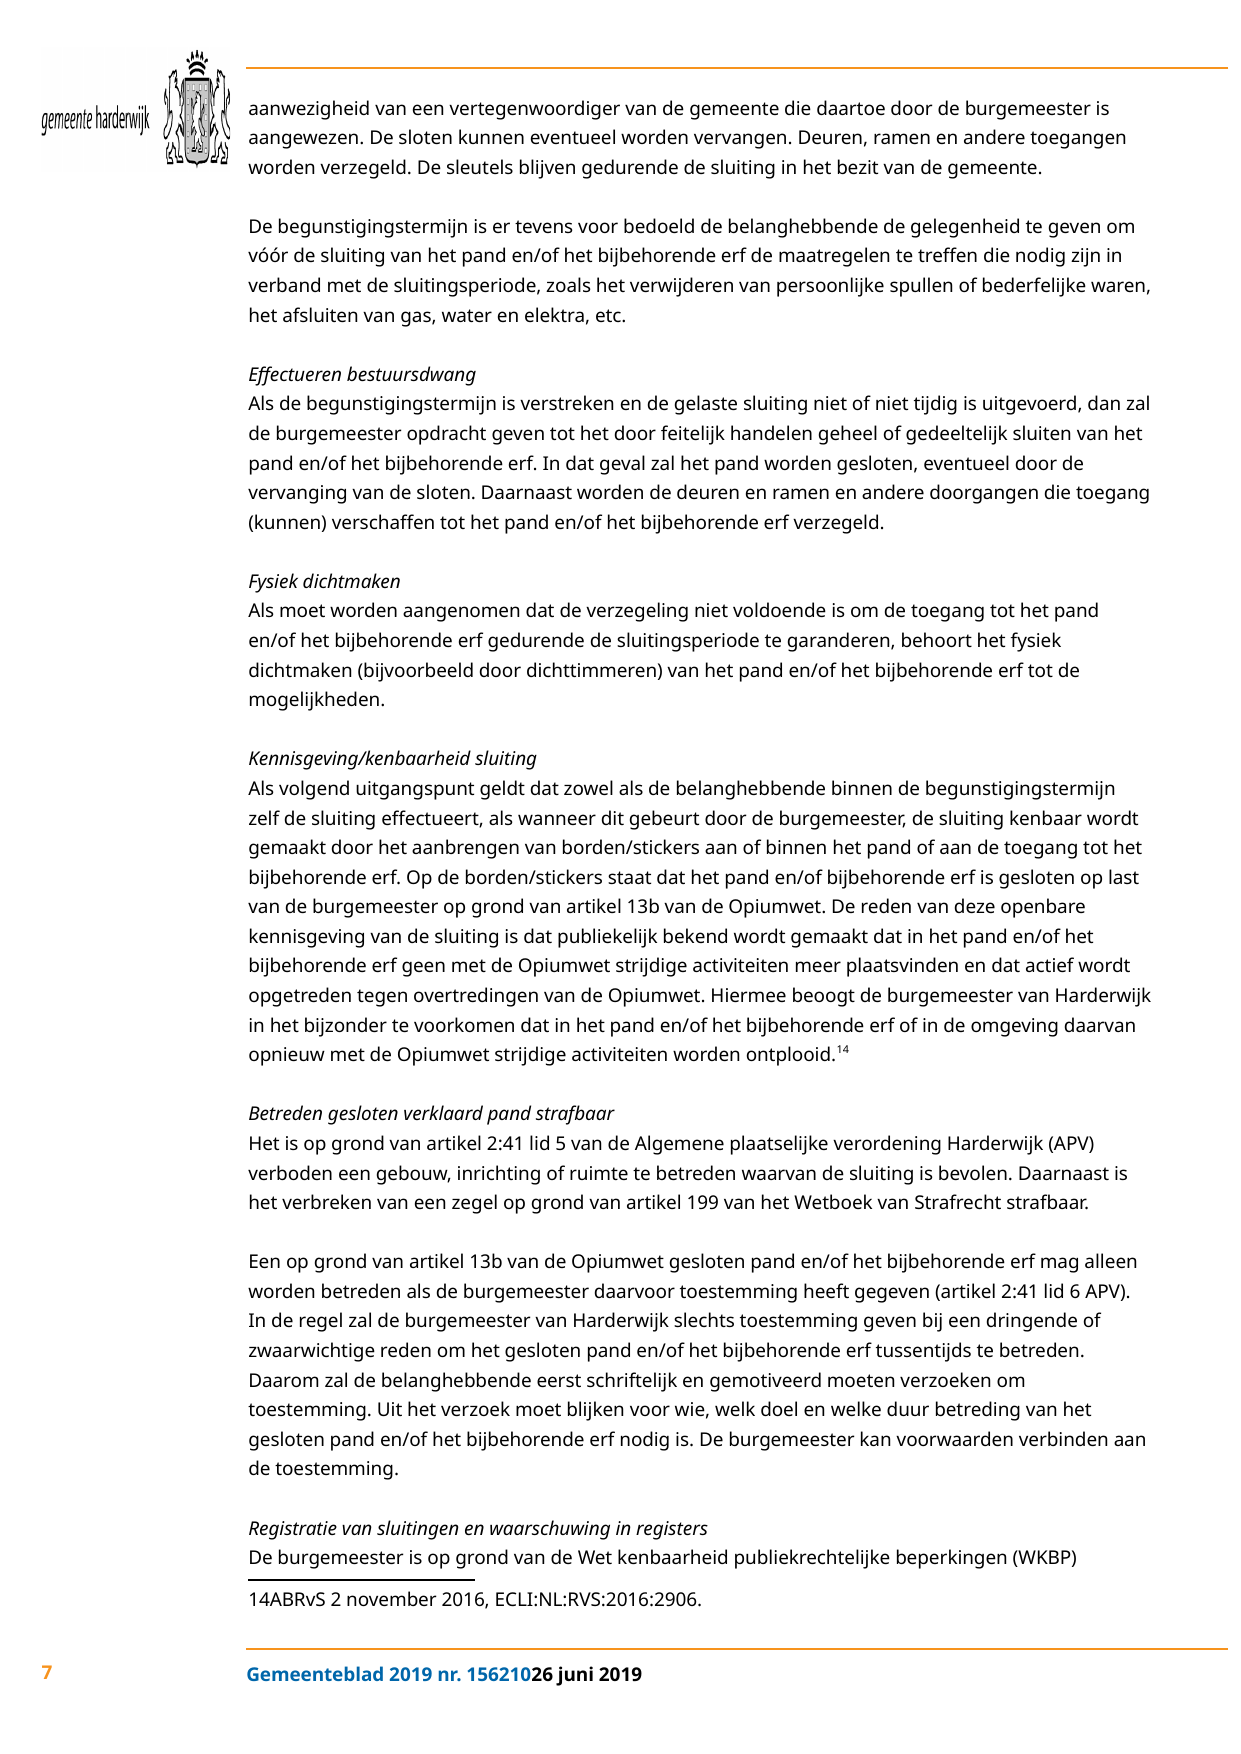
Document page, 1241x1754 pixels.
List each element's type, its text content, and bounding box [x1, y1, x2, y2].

text De begunstigingstermijn is er tevens voor bedoeld de belanghebbende de gelegenheid te geven om vóór de sluiting van het pand en/of het bijbehorende erf de maatregelen te treffen die nodig zijn in verband met de sluitingsperiode, zoals het verwijderen van persoonlijke spullen of bederfelijke waren, het afsluiten van gas, water en elektra, etc. [248, 213, 1152, 328]
text Registratie van sluitingen en waarschuwing in registers [248, 1515, 1152, 1541]
text Een op grond van artikel 13b van de Opiumwet gesloten pand en/of het bijbehorende erf mag alleen worden betreden als de burgemeester daarvoor toestemming heeft gegeven (artikel 2:41 lid 6 APV). In de regel zal de burgemeester van Harderwijk slechts toestemming geven bij een dringende of zwaarwichtige reden om het gesloten pand en/of het bijbehorende erf tussentijds te betreden. Daarom zal de belanghebbende eerst schriftelijk en gemotiveerd moeten verzoeken om toestemming. Uit het verzoek moet blijken voor wie, welk doel en welke duur betreding van het gesloten pand en/of het bijbehorende erf nodig is. De burgemeester kan voorwaarden verbinden aan de toestemming. [248, 1248, 1152, 1481]
picture [41, 47, 231, 172]
text Het is op grond van artikel 2:41 lid 5 van de Algemene plaatselijke verordening Harderwijk (APV) verboden een gebouw, inrichting of ruimte te betreden waarvan de sluiting is bevolen. Daarnaast is het verbreken van een zegel op grond van artikel 199 van het Wetboek van Strafrecht strafbaar. [248, 1130, 1152, 1215]
text Als volgend uitgangspunt geldt dat zowel als de belanghebbende binnen de begunstigingstermijn zelf de sluiting effectueert, als wanneer dit gebeurt door de burgemeester, de sluiting kenbaar wordt gemaakt door het aanbrengen van borden/stickers aan of binnen het pand of aan de toegang tot het bijbehorende erf. Op de borden/stickers staat dat het pand en/of bijbehorende erf is gesloten op last van de burgemeester op grond van artikel 13b van de Opiumwet. De reden van deze openbare kennisgeving van de sluiting is dat publiekelijk bekend wordt gemaakt dat in het pand en/of het bijbehorende erf geen met de Opiumwet strijdige activiteiten meer plaatsvinden en dat actief wordt opgetreden tegen overtredingen van de Opiumwet. Hiermee beoogt de burgemeester van Harderwijk in het bijzonder te voorkomen dat in het pand en/of het bijbehorende erf of in de omgeving daarvan opnieuw met de Opiumwet strijdige activiteiten worden ontplooid. [248, 775, 1152, 1067]
text Effectueren bestuursdwang [248, 361, 1152, 387]
text ABRvS 2 november 2016, ECLI:NL:RVS:2016:2906. [248, 1586, 1152, 1612]
text Fysiek dichtmaken [248, 568, 1152, 594]
text De burgemeester is op grond van de Wet kenbaarheid publiekrechtelijke beperkingen (WKBP) [248, 1544, 1152, 1570]
text Betreden gesloten verklaard pand strafbaar [248, 1101, 1152, 1126]
text Als de begunstigingstermijn is verstreken en de gelaste sluiting niet of niet tijdig is uitgevoerd, dan zal de burgemeester opdracht geven tot het door feitelijk handelen geheel of gedeeltelijk sluiten van het pand en/of het bijbehorende erf. In dat geval zal het pand worden gesloten, eventueel door de vervanging van de sloten. Daarnaast worden de deuren en ramen en andere doorgangen die toegang (kunnen) verschaffen tot het pand en/of het bijbehorende erf verzegeld. [248, 391, 1152, 535]
text Kennisgeving/kenbaarheid sluiting [248, 746, 1152, 771]
text aanwezigheid van een vertegenwoordiger van de gemeente die daartoe door de burgemeester is aangewezen. De sloten kunnen eventueel worden vervangen. Deuren, ramen en andere toegangen worden verzegeld. De sleutels blijven gedurende de sluiting in het bezit van de gemeente. [248, 95, 1152, 180]
text Als moet worden aangenomen dat de verzegeling niet voldoende is om de toegang tot het pand en/of het bijbehorende erf gedurende de sluitingsperiode te garanderen, behoort het fysiek dichtmaken (bijvoorbeeld door dichttimmeren) van het pand en/of het bijbehorende erf tot de mogelijkheden. [248, 598, 1152, 712]
